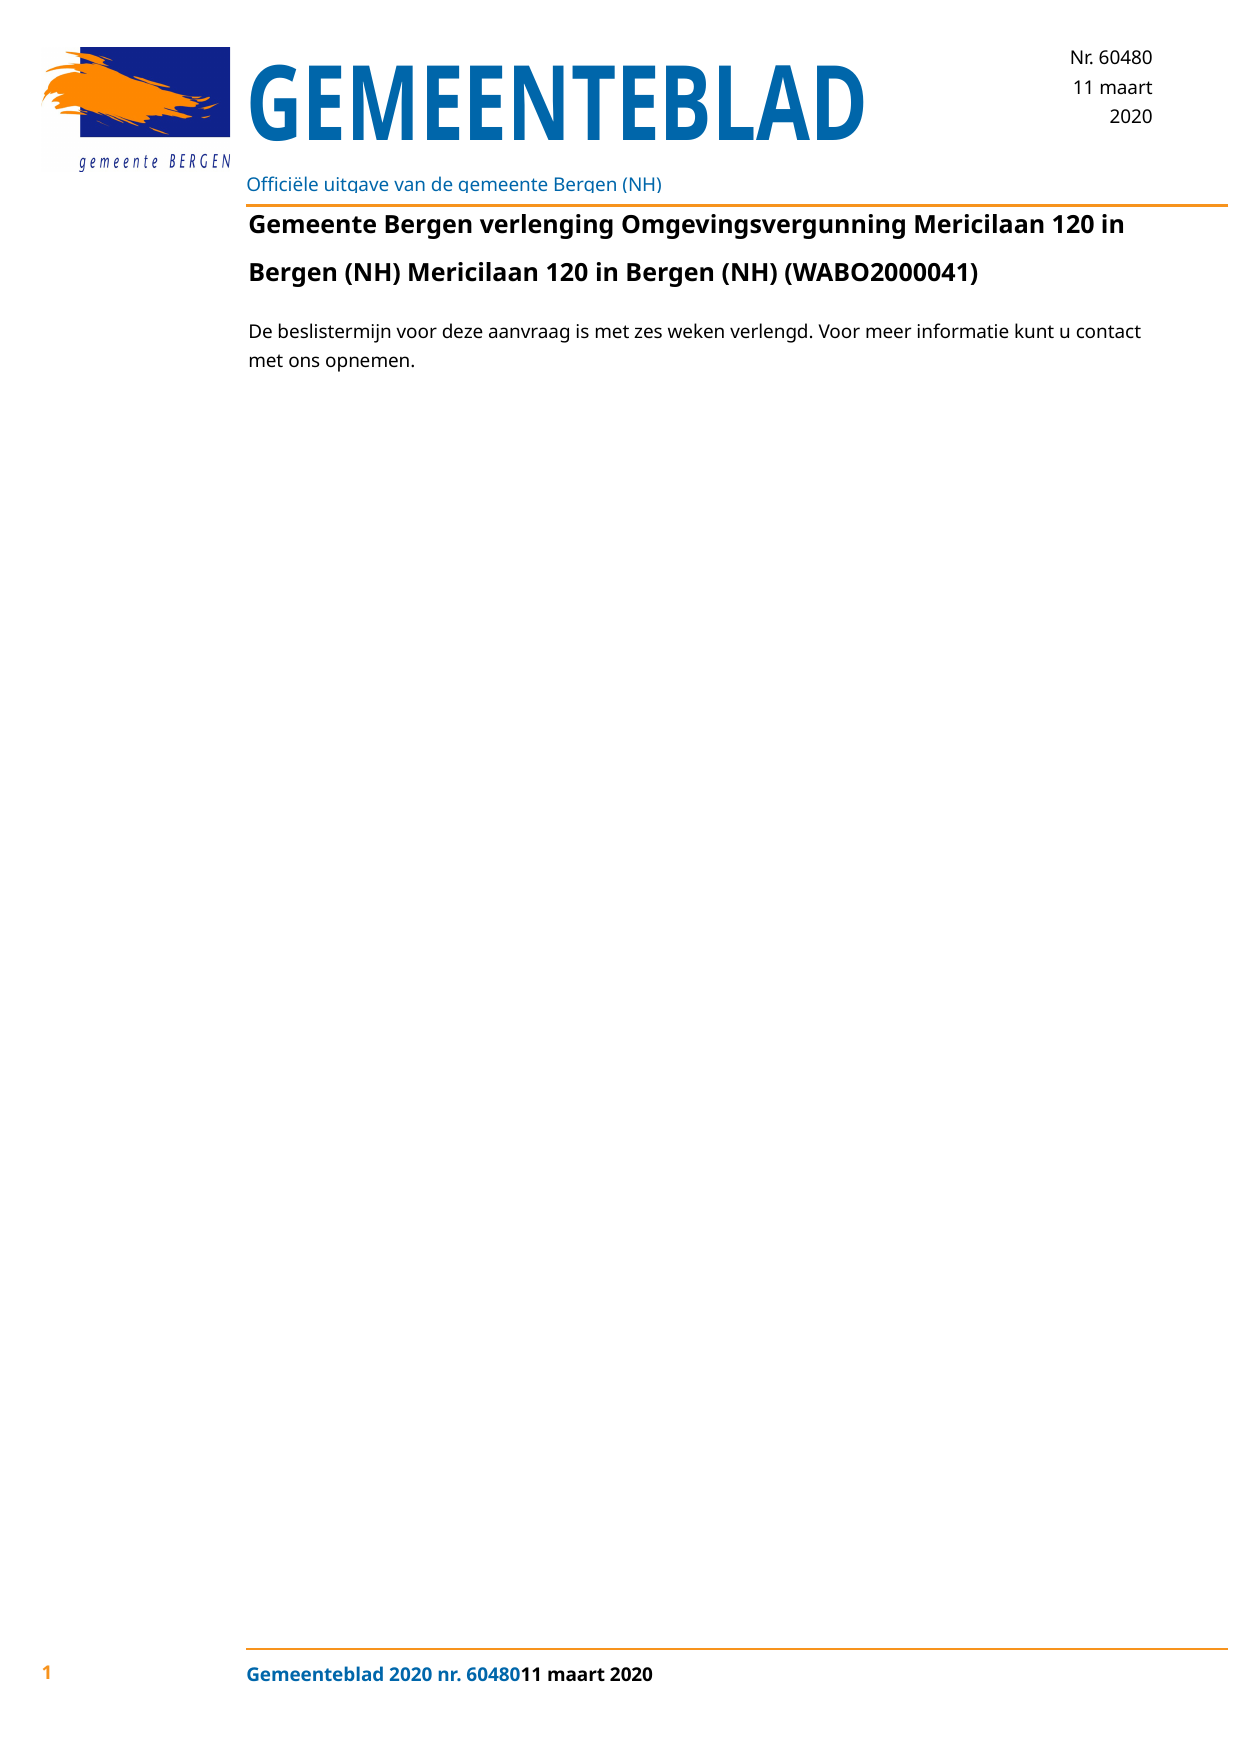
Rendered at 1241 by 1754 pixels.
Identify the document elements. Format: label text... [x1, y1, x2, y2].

picture [41, 47, 231, 172]
text Gemeente Bergen verlenging Omgevingsvergunning Mericilaan 120 in Bergen (NH) Mericilaan 120 in Bergen (NH) (WABO2000041) [248, 207, 1152, 288]
text De beslistermijn voor deze aanvraag is met zes weken verlengd. Voor meer informatie kunt u contact met ons opnemen. [248, 318, 1152, 373]
